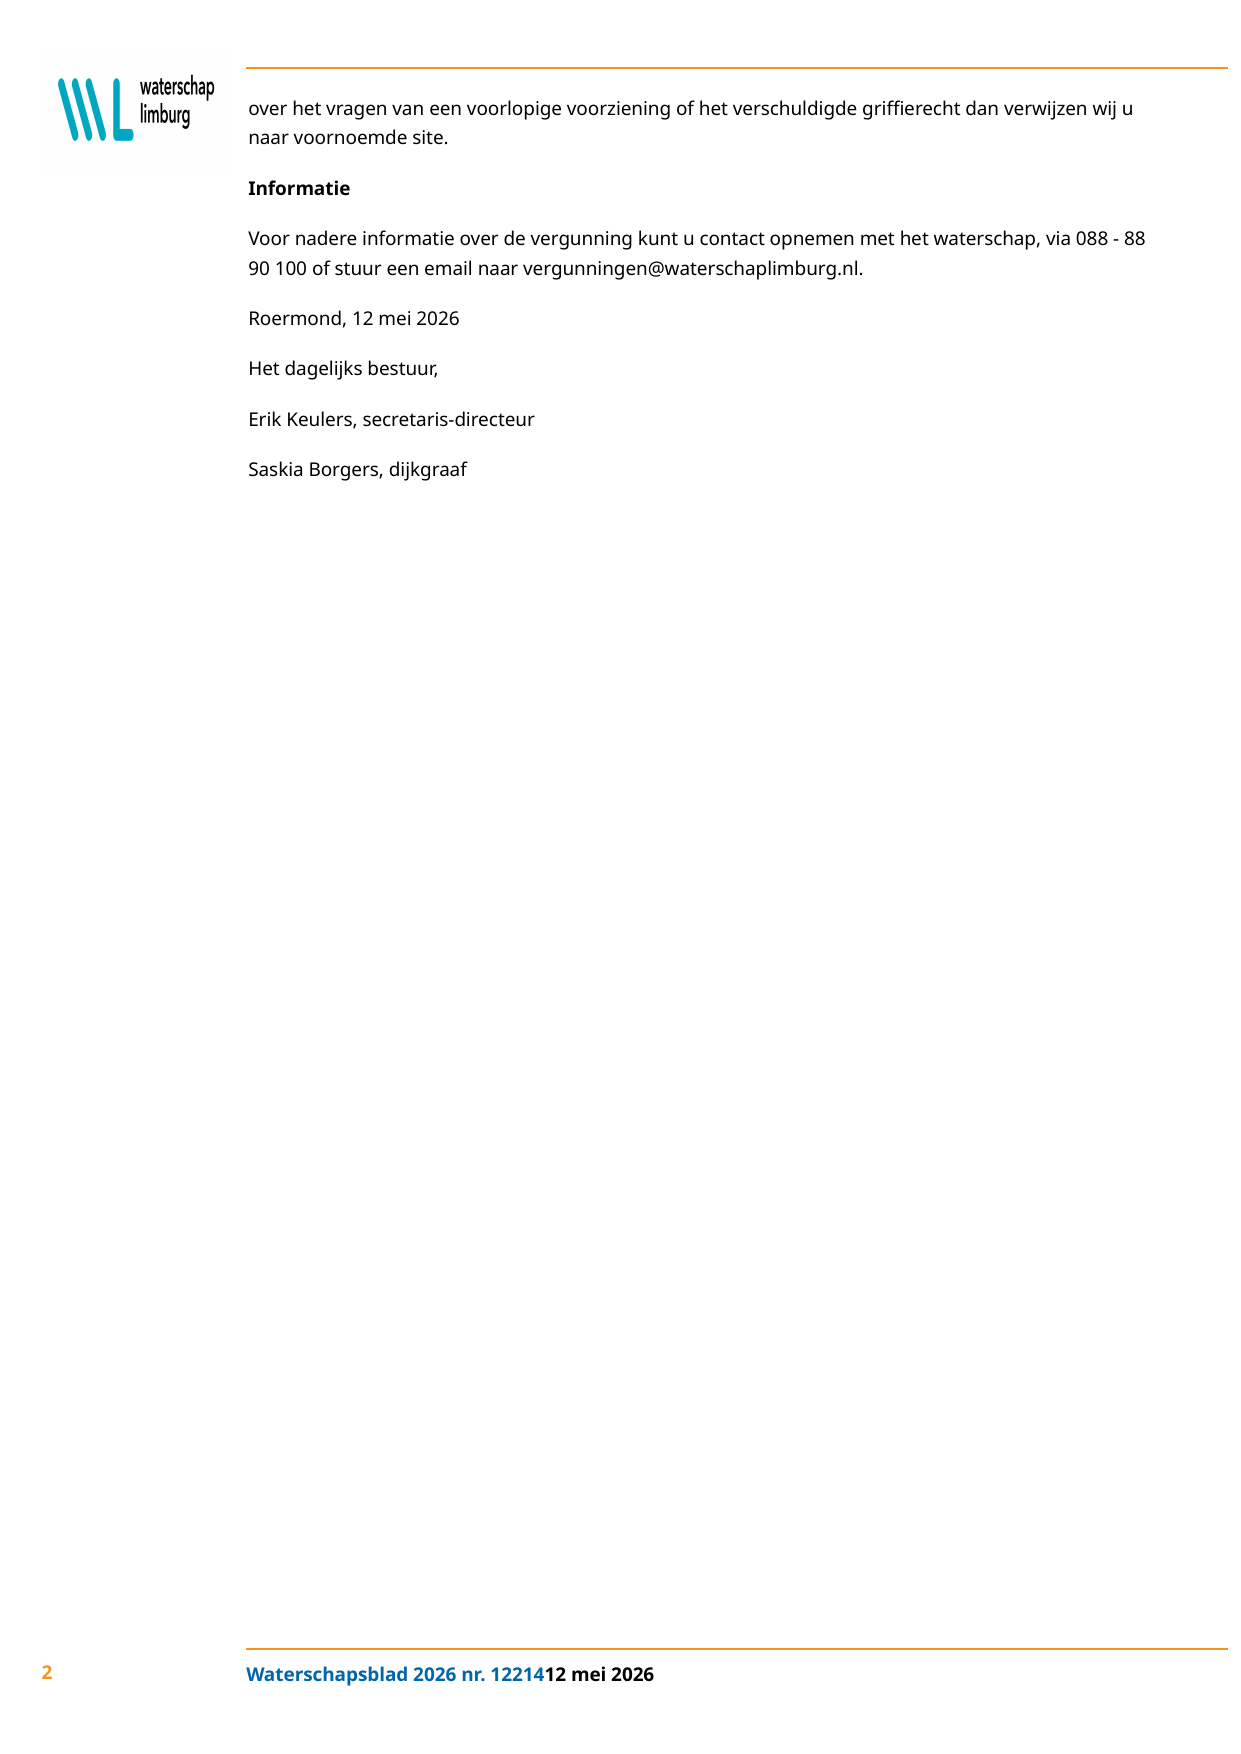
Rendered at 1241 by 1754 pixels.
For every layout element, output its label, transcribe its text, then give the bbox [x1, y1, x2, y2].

text Erik Keulers, secretaris-directeur [248, 406, 1152, 432]
text Informatie [248, 175, 1152, 201]
text Roermond, 12 mei 2026 [248, 305, 1152, 331]
text Saskia Borgers, dijkgraaf [248, 456, 1152, 482]
text Het dagelijks bestuur, [248, 356, 1152, 381]
text Voor nadere informatie over de vergunning kunt u contact opnemen met het waterschap, via 088 - 88 90 100 of stuur een email naar vergunningen@waterschaplimburg.nl. [248, 225, 1152, 281]
picture [41, 47, 231, 172]
text over het vragen van een voorlopige voorziening of het verschuldigde griffierecht dan verwijzen wij u naar voornoemde site. [248, 95, 1152, 150]
